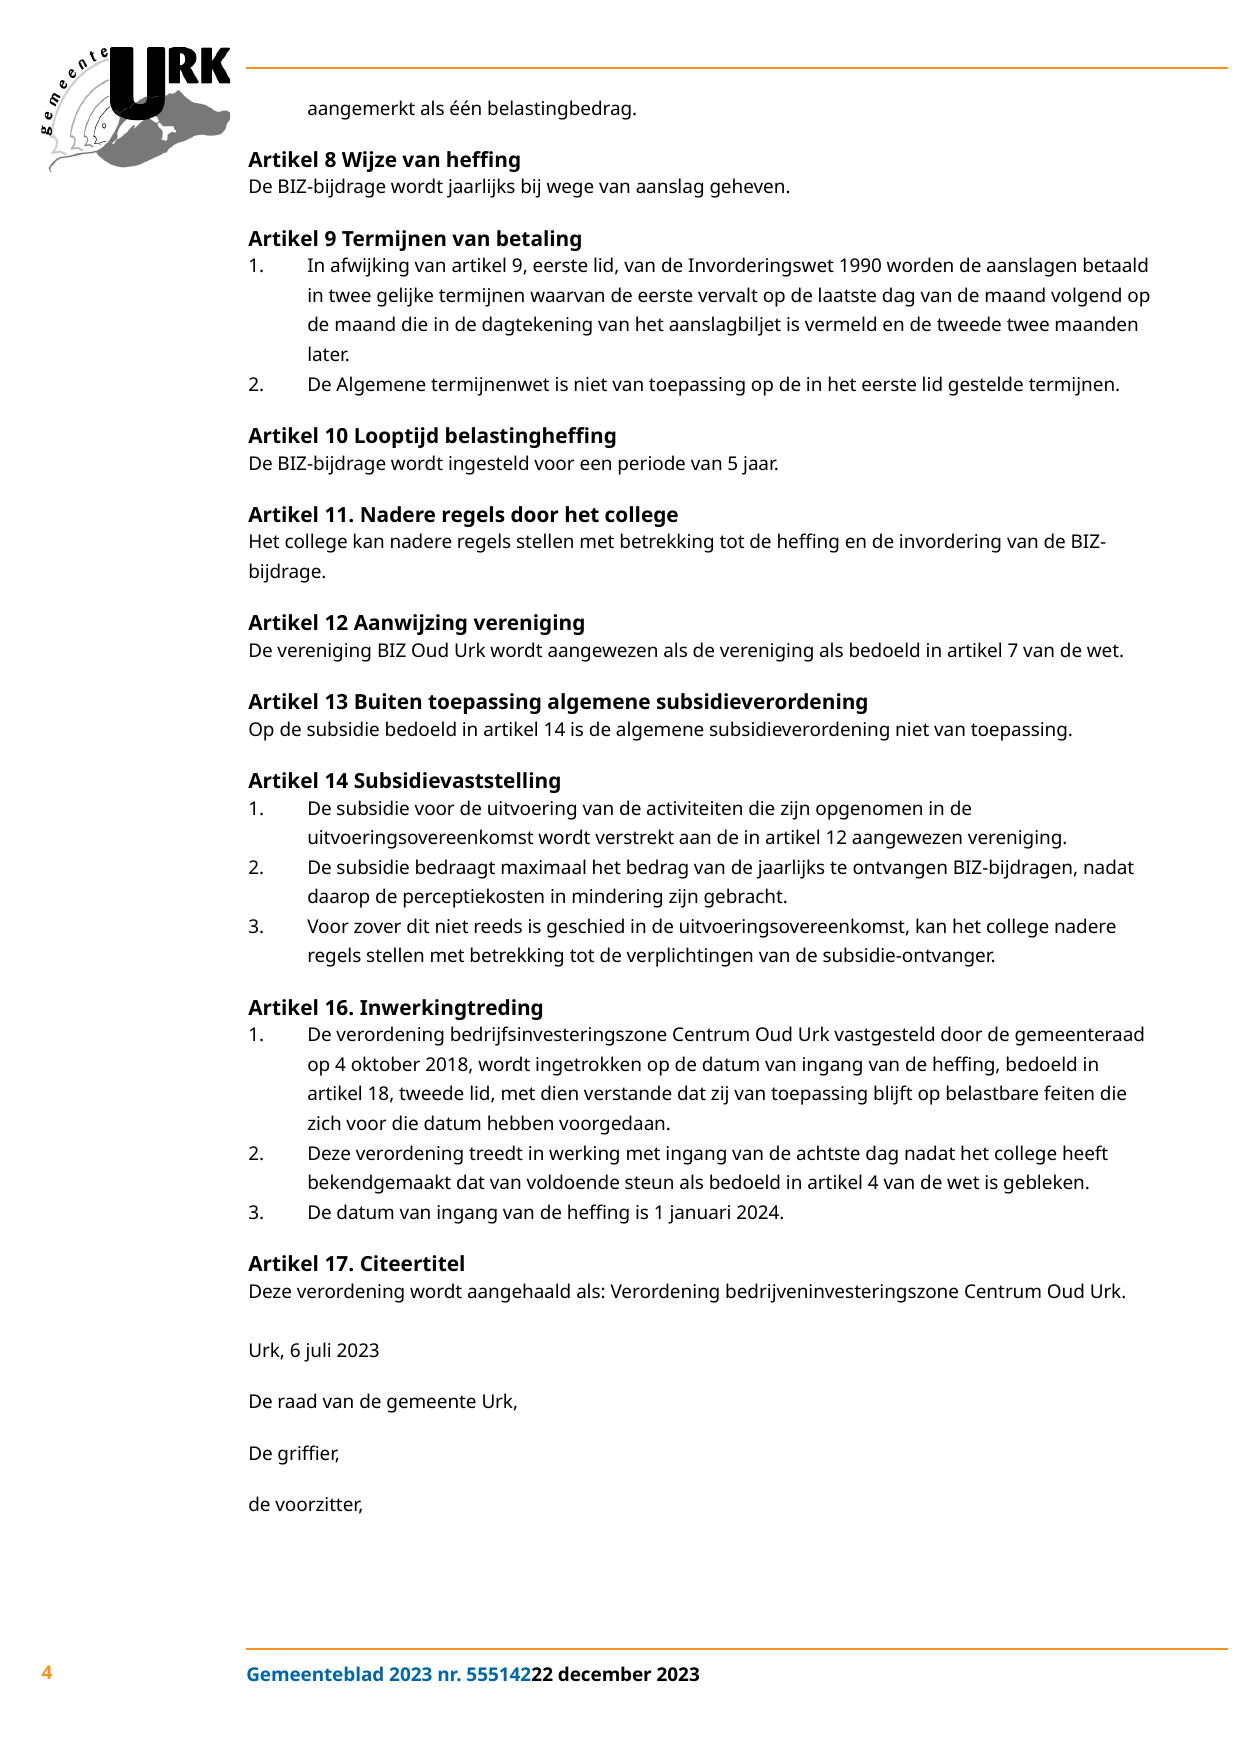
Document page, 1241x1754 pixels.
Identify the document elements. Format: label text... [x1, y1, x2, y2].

text Artikel 17. Citeertitel [248, 1249, 1152, 1278]
list De verordening bedrijfsinvesteringszone Centrum Oud Urk vastgesteld door de gemeenteraad op 4 oktober 2018, wordt ingetrokken op de datum van ingang van de heffing, bedoeld in artikel 18, tweede lid, met dien verstande dat zij van toepassing blijft op belastbare feiten die zich voor die datum hebben voorgedaan. [248, 1021, 1152, 1136]
list In afwijking van artikel 9, eerste lid, van de Invorderingswet 1990 worden de aanslagen betaald in twee gelijke termijnen waarvan de eerste vervalt op de laatste dag van de maand volgend op de maand die in de dagtekening van het aanslagbiljet is vermeld en de tweede twee maanden later. [248, 252, 1152, 367]
list aangemerkt als één belastingbedrag. [248, 95, 1152, 121]
list De subsidie voor de uitvoering van de activiteiten die zijn opgenomen in de uitvoeringsovereenkomst wordt verstrekt aan de in artikel 12 aangewezen vereniging. [248, 795, 1152, 850]
text De BIZ-bijdrage wordt ingesteld voor een periode van 5 jaar. [248, 450, 1152, 475]
text Artikel 9 Termijnen van betaling [248, 224, 1152, 252]
list Deze verordening treedt in werking met ingang van de achtste dag nadat het college heeft bekendgemaakt dat van voldoende steun als bedoeld in artikel 4 van de wet is gebleken. [248, 1140, 1152, 1195]
text Artikel 12 Aanwijzing vereniging [248, 608, 1152, 637]
text Urk, 6 juli 2023 [248, 1337, 1152, 1363]
text De griffier, [248, 1440, 1152, 1466]
text Artikel 10 Looptijd belastingheffing [248, 421, 1152, 450]
list De datum van ingang van de heffing is 1 januari 2024. [248, 1199, 1152, 1225]
text Artikel 8 Wijze van heffing [248, 145, 1152, 174]
text De raad van de gemeente Urk, [248, 1388, 1152, 1414]
text De vereniging BIZ Oud Urk wordt aangewezen als de vereniging als bedoeld in artikel 7 van de wet. [248, 637, 1152, 663]
text Artikel 14 Subsidievaststelling [248, 766, 1152, 795]
text de voorzitter, [248, 1491, 1152, 1517]
text Deze verordening wordt aangehaald als: Verordening bedrijveninvesteringszone Centrum Oud Urk. [248, 1278, 1152, 1303]
list Voor zover dit niet reeds is geschied in de uitvoeringsovereenkomst, kan het college nadere regels stellen met betrekking tot de verplichtingen van de subsidie-ontvanger. [248, 913, 1152, 968]
list De subsidie bedraagt maximaal het bedrag van de jaarlijks te ontvangen BIZ-bijdragen, nadat daarop de perceptiekosten in mindering zijn gebracht. [248, 854, 1152, 909]
text Artikel 16. Inwerkingtreding [248, 993, 1152, 1021]
text Artikel 13 Buiten toepassing algemene subsidieverordening [248, 687, 1152, 716]
text Artikel 11. Nadere regels door het college [248, 500, 1152, 528]
text De BIZ-bijdrage wordt jaarlijks bij wege van aanslag geheven. [248, 174, 1152, 199]
text Op de subsidie bedoeld in artikel 14 is de algemene subsidieverordening niet van toepassing. [248, 716, 1152, 742]
text Het college kan nadere regels stellen met betrekking tot de heffing en de invordering van de BIZ-bijdrage. [248, 528, 1152, 584]
list De Algemene termijnenwet is niet van toepassing op de in het eerste lid gestelde termijnen. [248, 371, 1152, 397]
picture [41, 47, 231, 172]
